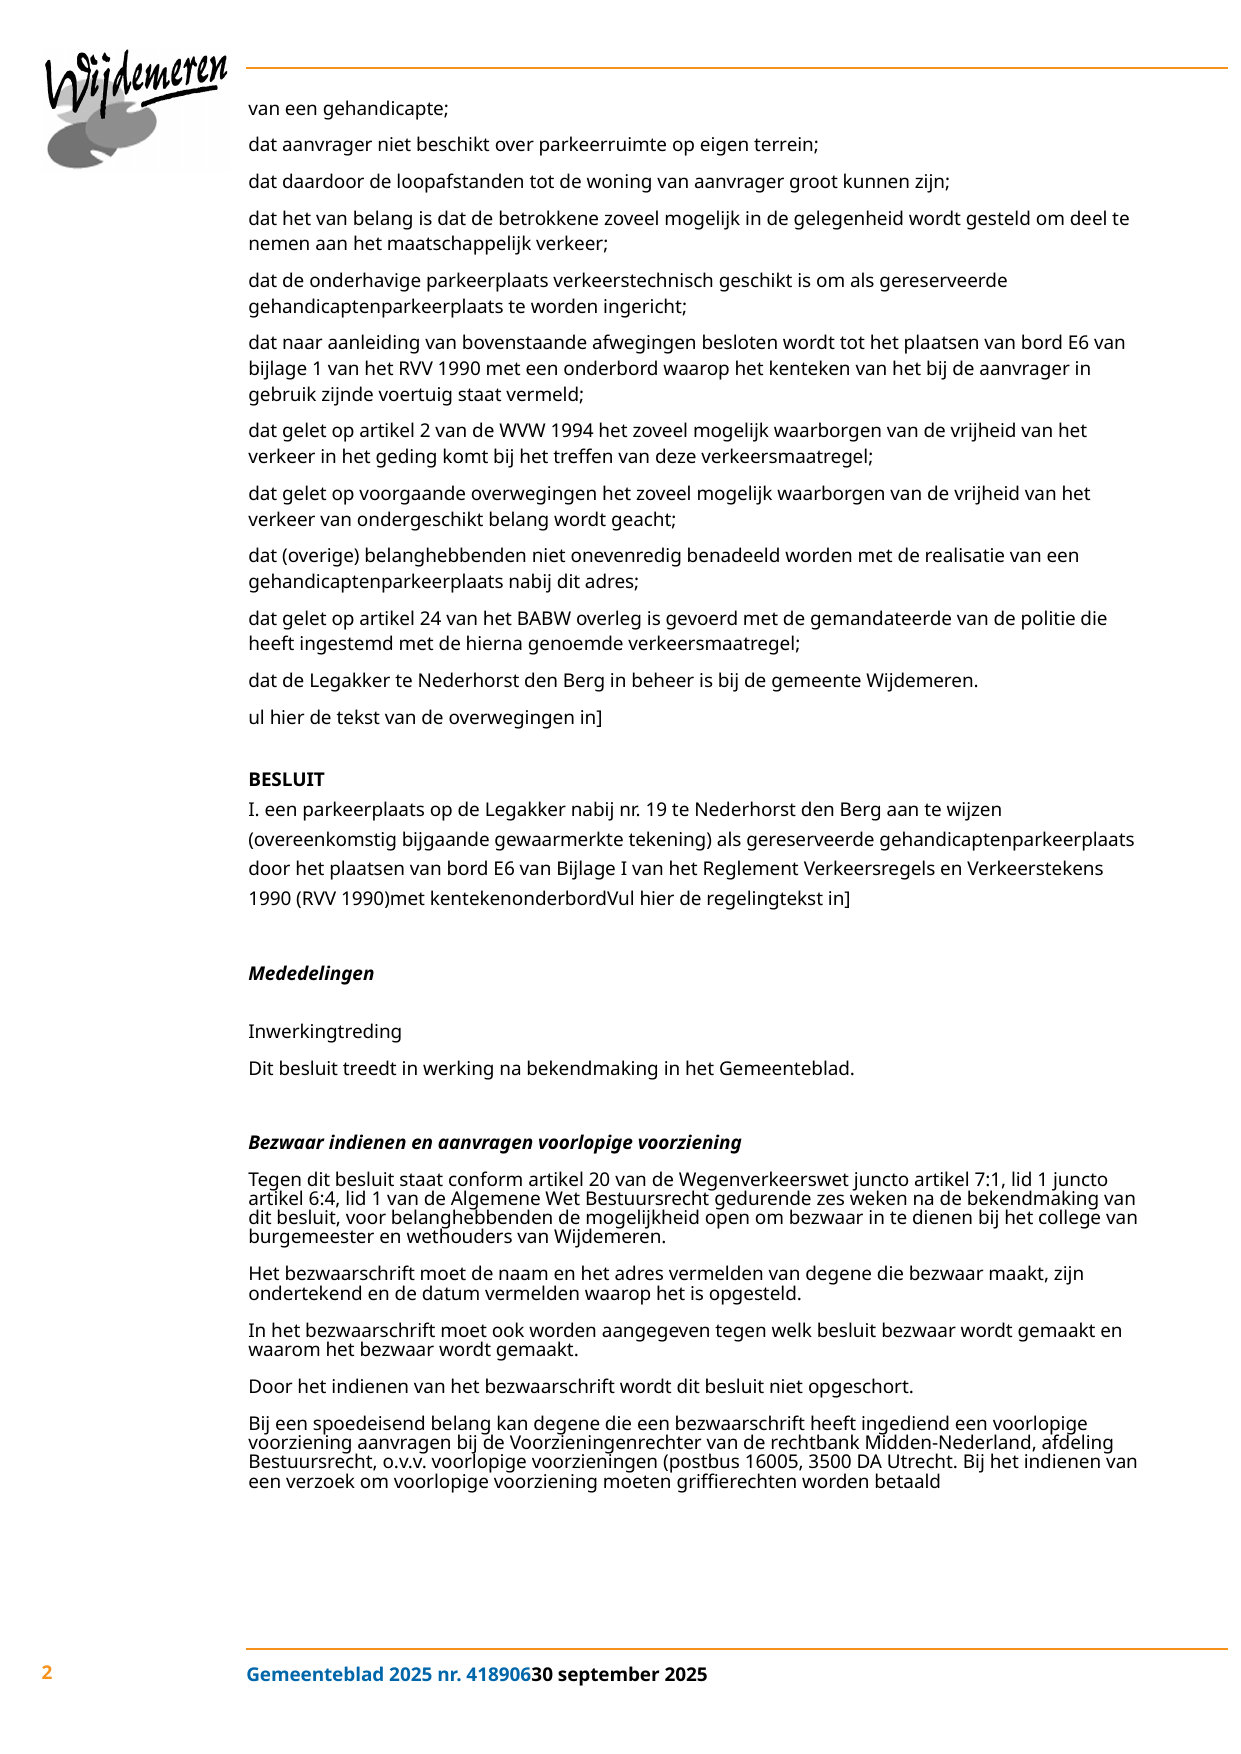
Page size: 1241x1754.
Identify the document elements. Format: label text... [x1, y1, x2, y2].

text Door het indienen van het bezwaarschrift wordt dit besluit niet opgeschort. [248, 1378, 1152, 1397]
text BESLUIT [248, 767, 1152, 792]
text van een gehandicapte; [248, 95, 1152, 121]
text Tegen dit besluit staat conform artikel 20 van de Wegenverkeerswet juncto artikel 7:1, lid 1 juncto artikel 6:4, lid 1 van de Algemene Wet Bestuursrecht gedurende zes weken na de bekendmaking van dit besluit, voor belanghebbenden de mogelijkheid open om bezwaar in te dienen bij het college van burgemeester en wethouders van Wijdemeren. [248, 1171, 1152, 1248]
text ul hier de tekst van de overwegingen in] [248, 704, 1152, 730]
text dat daardoor de loopafstanden tot de woning van aanvrager groot kunnen zijn; [248, 168, 1152, 194]
text Mededelingen [248, 960, 1152, 986]
text dat het van belang is dat de betrokkene zoveel mogelijk in de gelegenheid wordt gesteld om deel te nemen aan het maatschappelijk verkeer; [248, 205, 1152, 256]
text dat gelet op voorgaande overwegingen het zoveel mogelijk waarborgen van de vrijheid van het verkeer van ondergeschikt belang wordt geacht; [248, 480, 1152, 532]
picture [41, 47, 231, 172]
text In het bezwaarschrift moet ook worden aangegeven tegen welk besluit bezwaar wordt gemaakt en waarom het bezwaar wordt gemaakt. [248, 1322, 1152, 1360]
text dat (overige) belanghebbenden niet onevenredig benadeeld worden met de realisatie van een gehandicaptenparkeerplaats nabij dit adres; [248, 542, 1152, 594]
text Bezwaar indienen en aanvragen voorlopige voorziening [248, 1134, 1152, 1153]
text Het bezwaarschrift moet de naam en het adres vermelden van degene die bezwaar maakt, zijn ondertekend en de datum vermelden waarop het is opgesteld. [248, 1265, 1152, 1304]
text I. een parkeerplaats op de Legakker nabij nr. 19 te Nederhorst den Berg aan te wijzen (overeenkomstig bijgaande gewaarmerkte tekening) als gereserveerde gehandicaptenparkeerplaats door het plaatsen van bord E6 van Bijlage I van het Reglement Verkeersregels en Verkeerstekens 1990 (RVV 1990)met kentekenonderbordVul hier de regelingtekst in] [248, 796, 1152, 911]
text dat aanvrager niet beschikt over parkeerruimte op eigen terrein; [248, 131, 1152, 157]
text dat gelet op artikel 24 van het BABW overleg is gevoerd met de gemandateerde van de politie die heeft ingestemd met de hierna genoemde verkeersmaatregel; [248, 605, 1152, 656]
text Inwerkingtreding [248, 1023, 1152, 1042]
text Bij een spoedeisend belang kan degene die een bezwaarschrift heeft ingediend een voorlopige voorziening aanvragen bij de Voorzieningenrechter van de rechtbank Midden-Nederland, afdeling Bestuursrecht, o.v.v. voorlopige voorzieningen (postbus 16005, 3500 DA Utrecht. Bij het indienen van een verzoek om voorlopige voorziening moeten griffierechten worden betaald [248, 1415, 1152, 1492]
text dat de onderhavige parkeerplaats verkeerstechnisch geschikt is om als gereserveerde gehandicaptenparkeerplaats te worden ingericht; [248, 267, 1152, 319]
text dat de Legakker te Nederhorst den Berg in beheer is bij de gemeente Wijdemeren. [248, 667, 1152, 693]
text dat gelet op artikel 2 van de WVW 1994 het zoveel mogelijk waarborgen van de vrijheid van het verkeer in het geding komt bij het treffen van deze verkeersmaatregel; [248, 418, 1152, 469]
text Dit besluit treedt in werking na bekendmaking in het Gemeenteblad. [248, 1060, 1152, 1079]
text dat naar aanleiding van bovenstaande afwegingen besloten wordt tot het plaatsen van bord E6 van bijlage 1 van het RVV 1990 met een onderbord waarop het kenteken van het bij de aanvrager in gebruik zijnde voertuig staat vermeld; [248, 329, 1152, 407]
